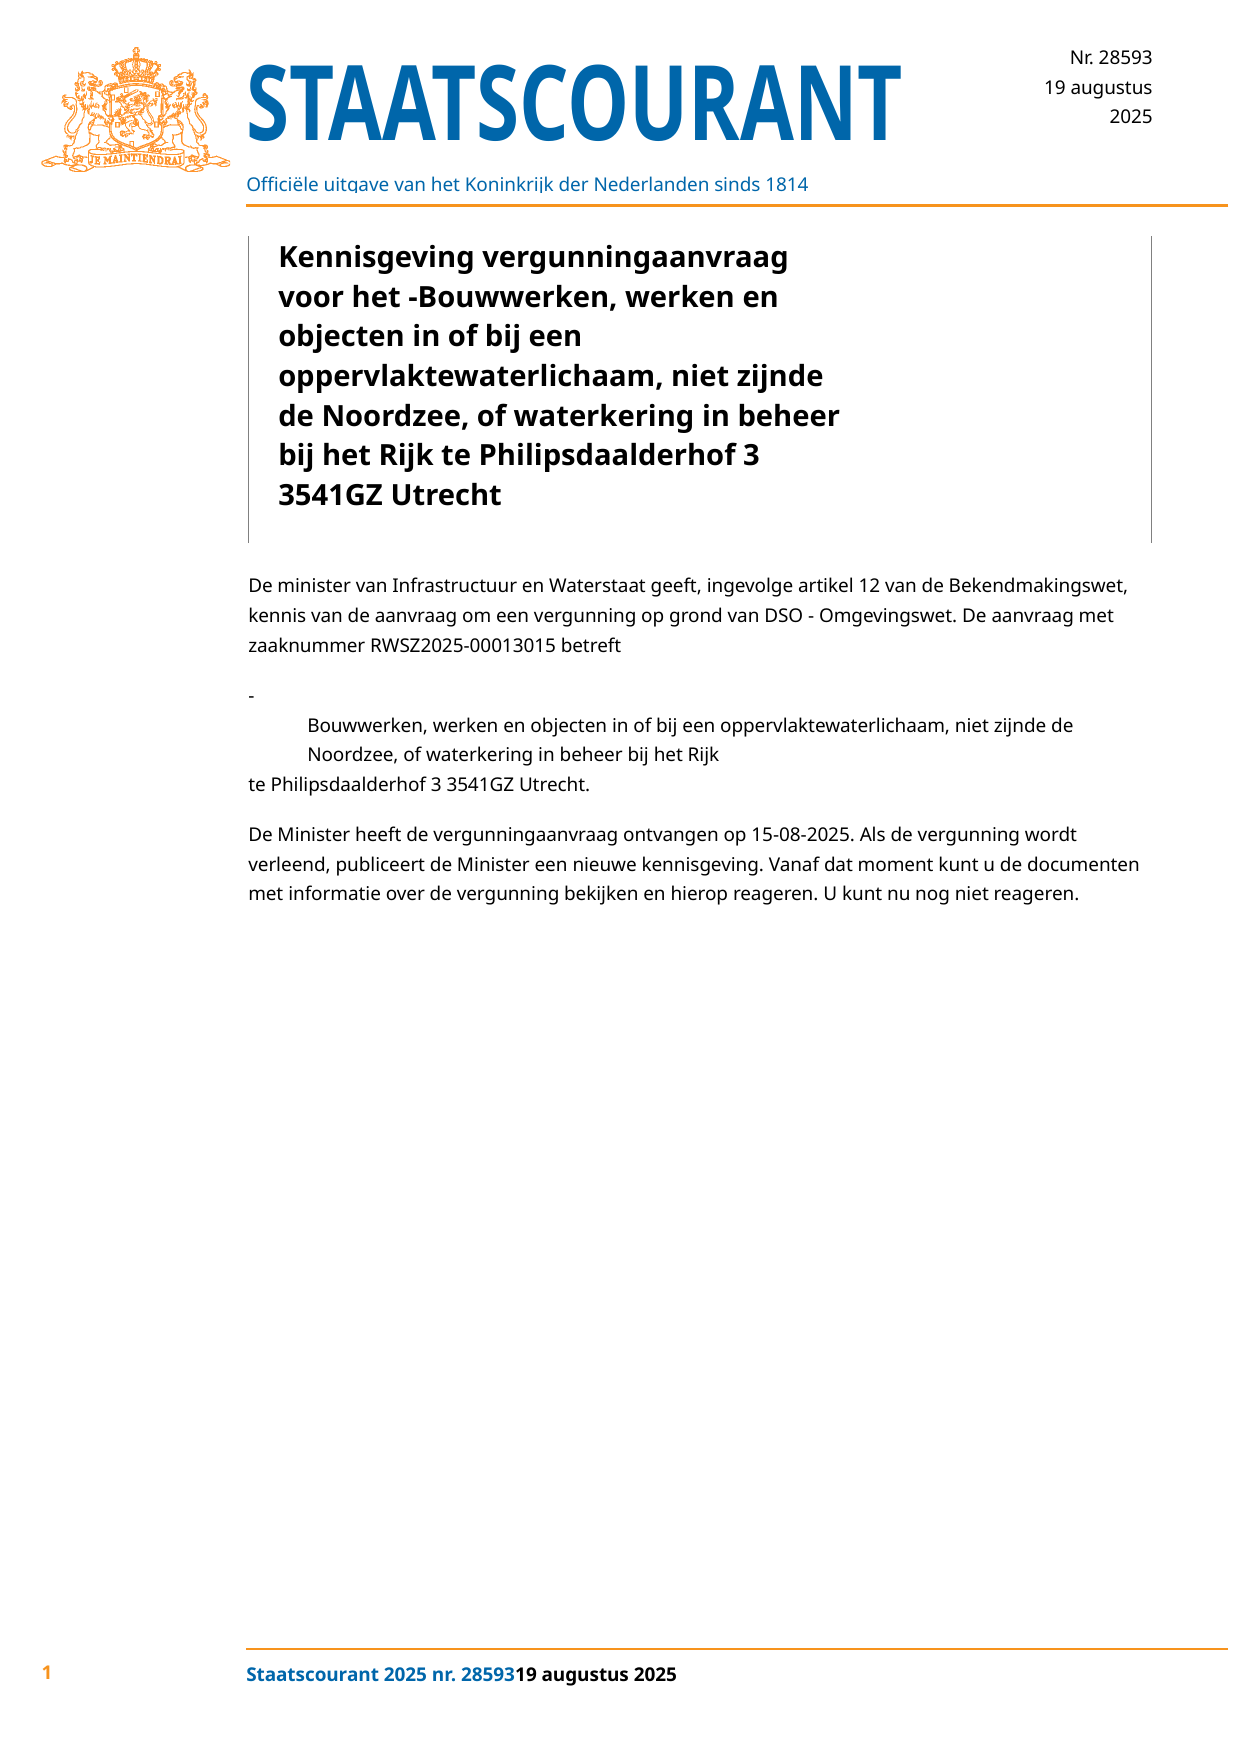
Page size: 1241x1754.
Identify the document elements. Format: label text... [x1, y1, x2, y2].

table_header Kennisgeving vergunningaanvraag voor het -Bouwwerken, werken en objecten in of bij een oppervlaktewaterlichaam, niet zijnde de Noordzee, of waterkering in beheer bij het Rijk te Philipsdaalderhof 3 3541GZ Utrecht [249, 236, 850, 543]
picture [41, 47, 231, 172]
text De minister van Infrastructuur en Waterstaat geeft, ingevolge artikel 12 van de Bekendmakingswet, kennis van de aanvraag om een vergunning op grond van DSO - Omgevingswet. De aanvraag met zaaknummer RWSZ2025-00013015 betreft [248, 573, 1152, 658]
text De Minister heeft de vergunningaanvraag ontvangen op 15-08-2025. Als de vergunning wordt verleend, publiceert de Minister een nieuwe kennisgeving. Vanaf dat moment kunt u de documenten met informatie over de vergunning bekijken en hierop reageren. U kunt nu nog niet reageren. [248, 821, 1152, 906]
list Bouwwerken, werken en objecten in of bij een oppervlaktewaterlichaam, niet zijnde de Noordzee, of waterkering in beheer bij het Rijk [248, 712, 1152, 767]
table_header [850, 236, 912, 413]
text te Philipsdaalderhof 3 3541GZ Utrecht. [248, 771, 1152, 797]
table_header [1090, 236, 1151, 413]
table_header [850, 414, 1151, 543]
picture [912, 236, 1090, 414]
